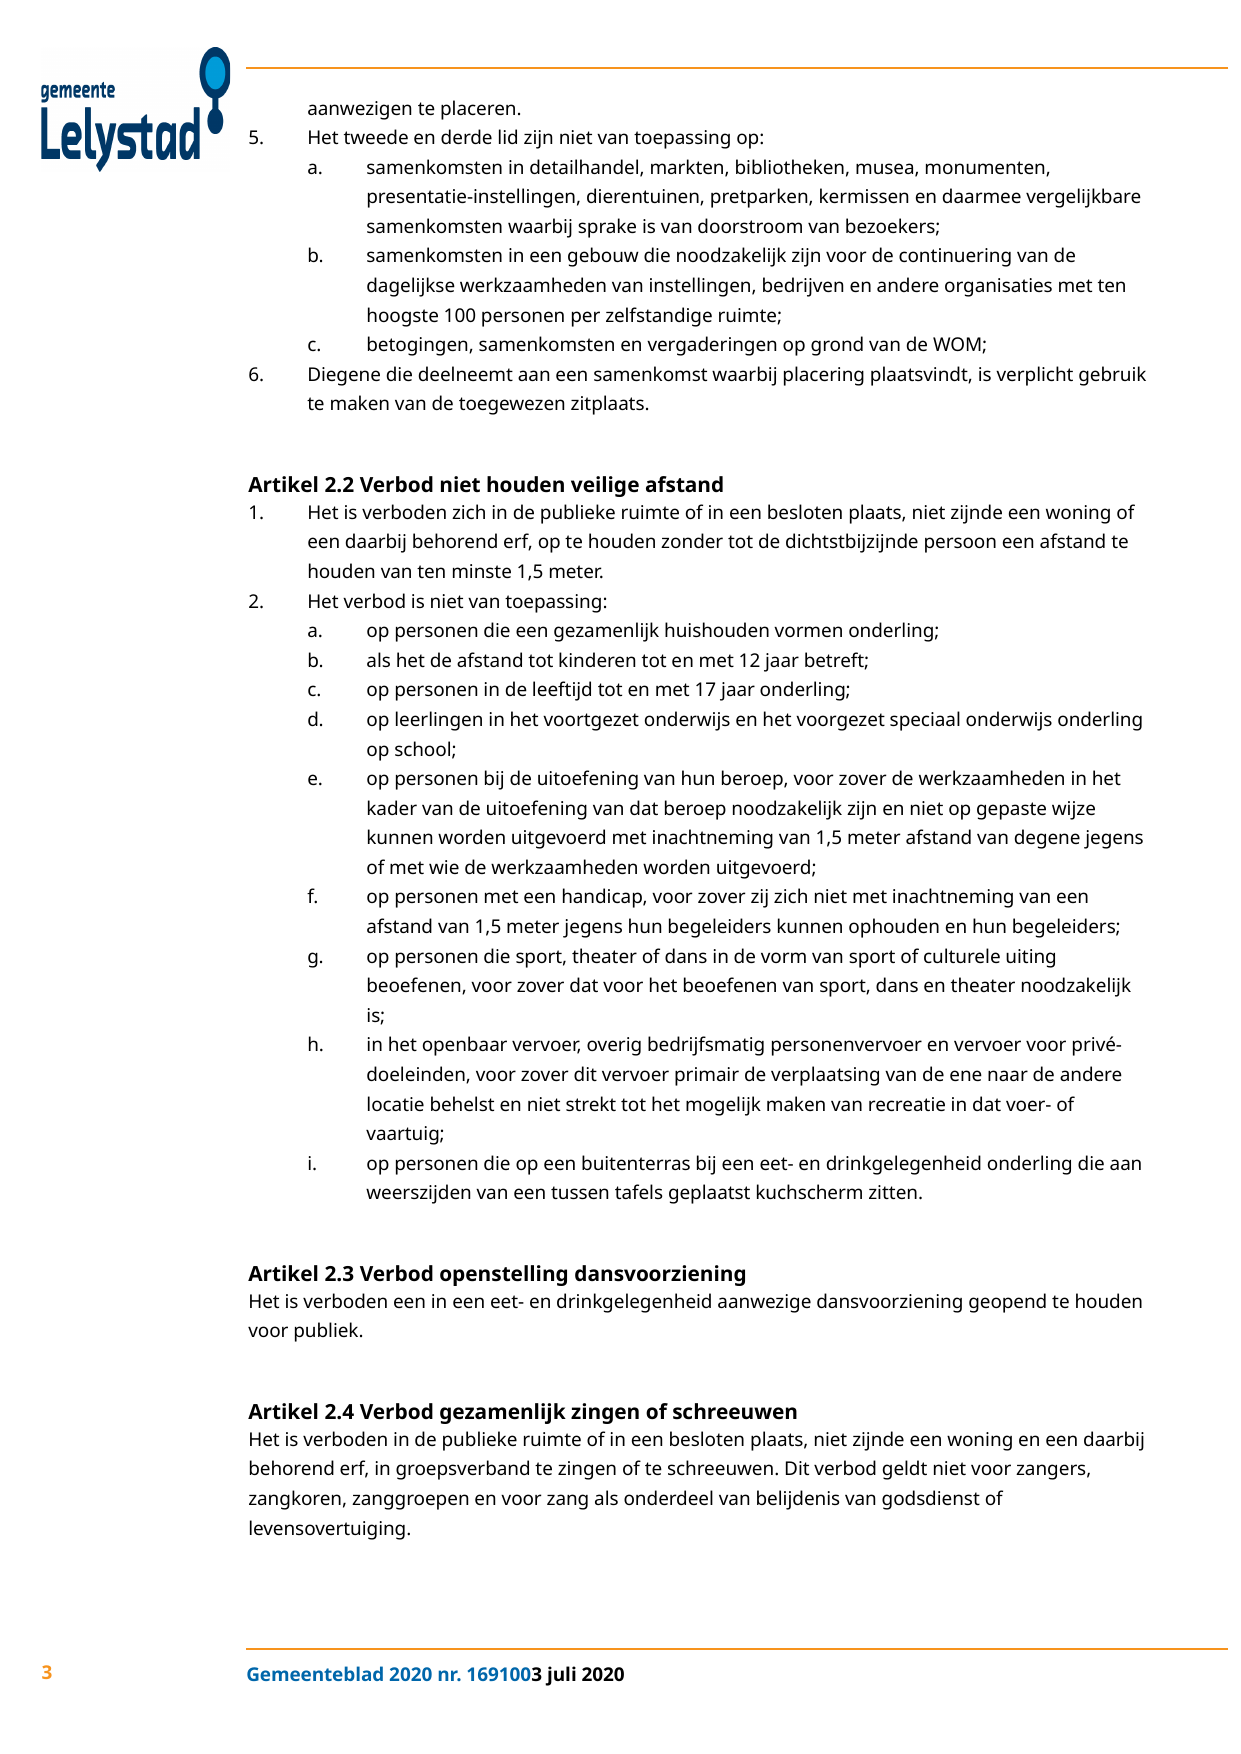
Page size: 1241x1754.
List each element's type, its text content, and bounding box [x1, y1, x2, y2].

list in het openbaar vervoer, overig bedrijfsmatig personenvervoer en vervoer voor privé-doeleinden, voor zover dit vervoer primair de verplaatsing van de ene naar de andere locatie behelst en niet strekt tot het mogelijk maken van recreatie in dat voer- of vaartuig; [307, 1032, 1152, 1146]
list op personen in de leeftijd tot en met 17 jaar onderling; [307, 677, 1152, 702]
text Artikel 2.3 Verbod openstelling dansvoorziening [248, 1259, 1152, 1288]
list op personen die sport, theater of dans in de vorm van sport of culturele uiting beoefenen, voor zover dat voor het beoefenen van sport, dans en theater noodzakelijk is; [307, 943, 1152, 1028]
list Het tweede en derde lid zijn niet van toepassing op: [248, 124, 1152, 150]
picture [41, 47, 231, 172]
list samenkomsten in detailhandel, markten, bibliotheken, musea, monumenten, presentatie-instellingen, dierentuinen, pretparken, kermissen en daarmee vergelijkbare samenkomsten waarbij sprake is van doorstroom van bezoekers; [307, 154, 1152, 239]
list Het is verboden zich in de publieke ruimte of in een besloten plaats, niet zijnde een woning of een daarbij behorend erf, op te houden zonder tot de dichtstbijzijnde persoon een afstand te houden van ten minste 1,5 meter. [248, 499, 1152, 584]
list op personen die op een buitenterras bij een eet- en drinkgelegenheid onderling die aan weerszijden van een tussen tafels geplaatst kuchscherm zitten. [307, 1150, 1152, 1205]
text Het is verboden in de publieke ruimte of in een besloten plaats, niet zijnde een woning en een daarbij behorend erf, in groepsverband te zingen of te schreeuwen. Dit verbod geldt niet voor zangers, zangkoren, zanggroepen en voor zang als onderdeel van belijdenis van godsdienst of levensovertuiging. [248, 1426, 1152, 1540]
text Artikel 2.2 Verbod niet houden veilige afstand [248, 471, 1152, 499]
list als het de afstand tot kinderen tot en met 12 jaar betreft; [307, 647, 1152, 673]
list Diegene die deelneemt aan een samenkomst waarbij placering plaatsvindt, is verplicht gebruik te maken van de toegewezen zitplaats. [248, 361, 1152, 416]
list op leerlingen in het voortgezet onderwijs en het voorgezet speciaal onderwijs onderling op school; [307, 706, 1152, 761]
list aanwezigen te placeren. [248, 95, 1152, 121]
list op personen met een handicap, voor zover zij zich niet met inachtneming van een afstand van 1,5 meter jegens hun begeleiders kunnen ophouden en hun begeleiders; [307, 884, 1152, 939]
list betogingen, samenkomsten en vergaderingen op grond van de WOM; [307, 331, 1152, 357]
text Artikel 2.4 Verbod gezamenlijk zingen of schreeuwen [248, 1397, 1152, 1426]
text Het is verboden een in een eet- en drinkgelegenheid aanwezige dansvoorziening geopend te houden voor publiek. [248, 1288, 1152, 1343]
list Het verbod is niet van toepassing: [248, 588, 1152, 613]
list op personen die een gezamenlijk huishouden vormen onderling; [307, 617, 1152, 643]
list samenkomsten in een gebouw die noodzakelijk zijn voor de continuering van de dagelijkse werkzaamheden van instellingen, bedrijven en andere organisaties met ten hoogste 100 personen per zelfstandige ruimte; [307, 243, 1152, 328]
list op personen bij de uitoefening van hun beroep, voor zover de werkzaamheden in het kader van de uitoefening van dat beroep noodzakelijk zijn en niet op gepaste wijze kunnen worden uitgevoerd met inachtneming van 1,5 meter afstand van degene jegens of met wie de werkzaamheden worden uitgevoerd; [307, 765, 1152, 880]
